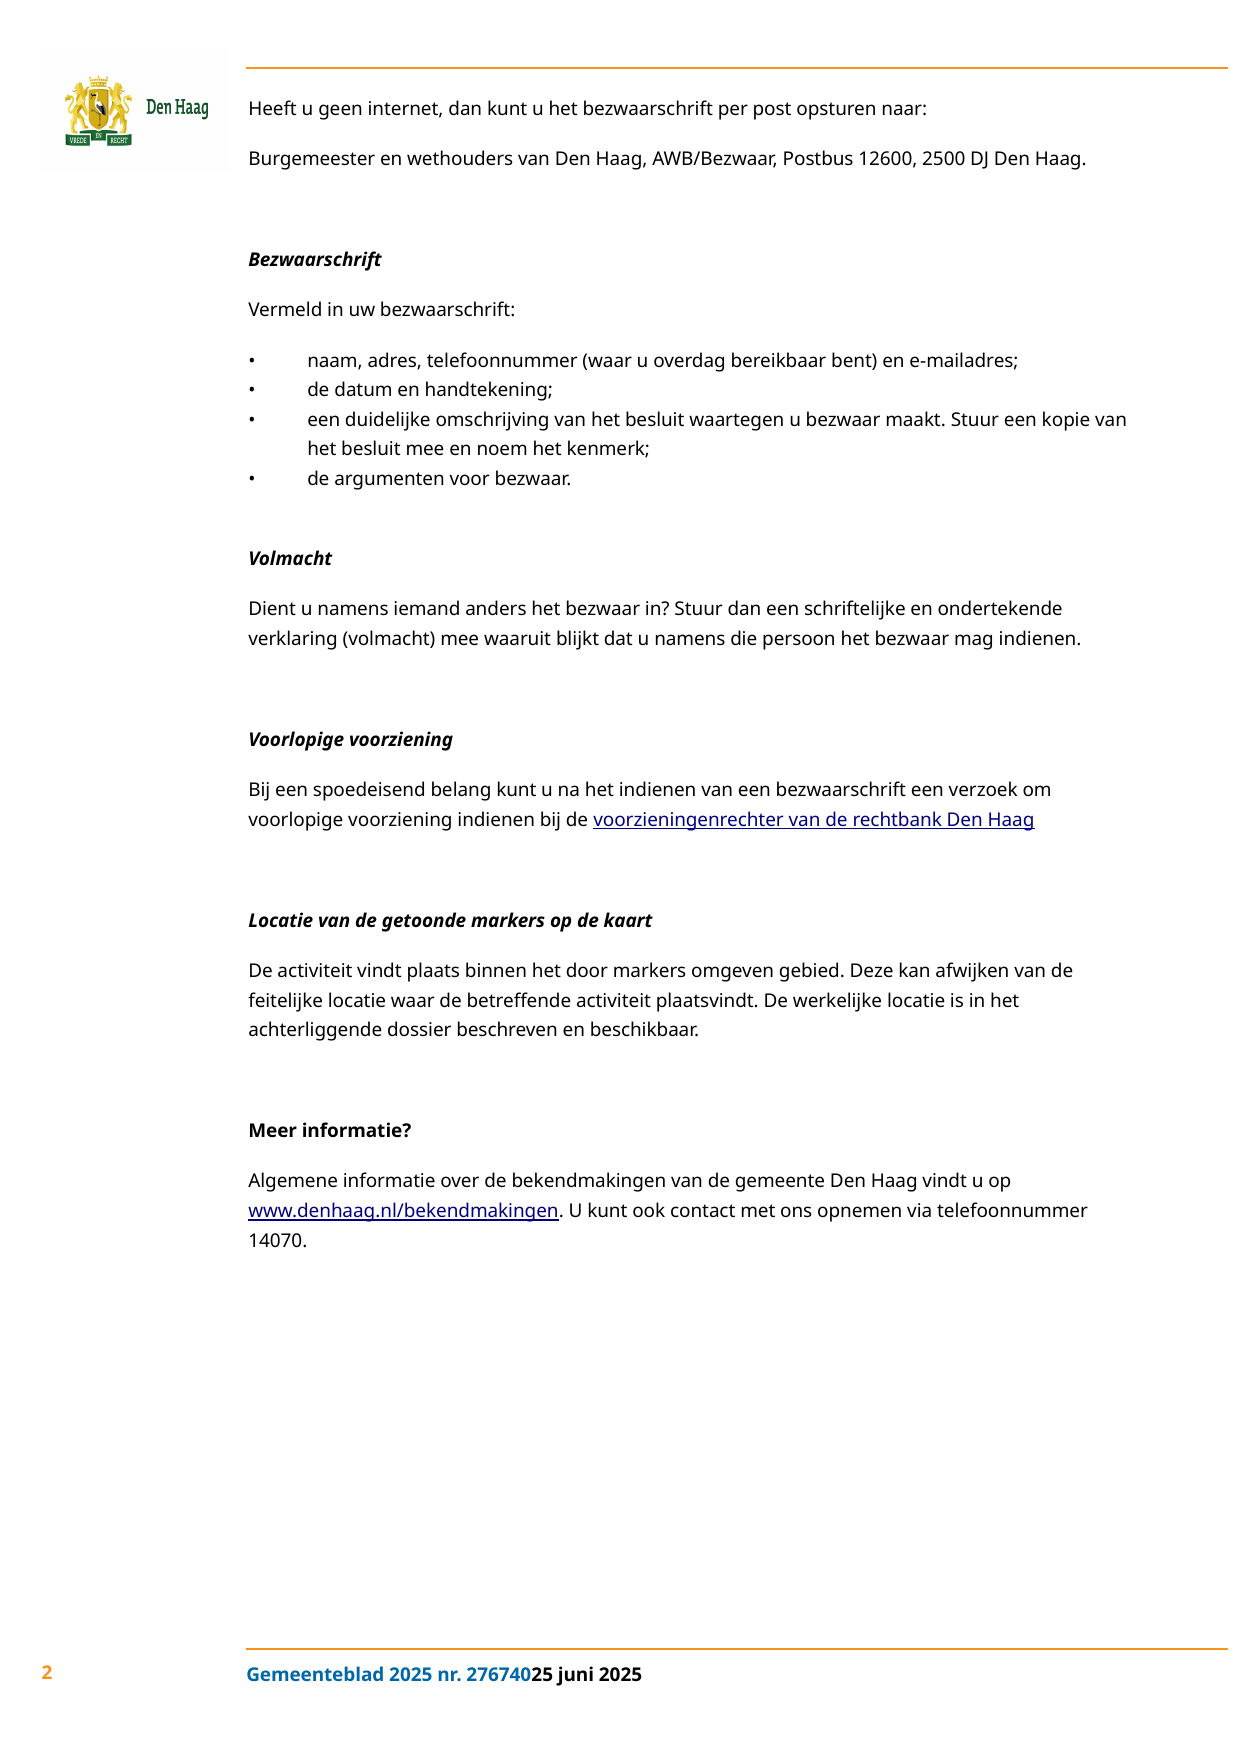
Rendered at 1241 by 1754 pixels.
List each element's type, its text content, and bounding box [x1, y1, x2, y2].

text Dient u namens iemand anders het bezwaar in? Stuur dan een schriftelijke en ondertekende verklaring (volmacht) mee waaruit blijkt dat u namens die persoon het bezwaar mag indienen. [248, 596, 1152, 651]
text Voorlopige voorziening [248, 726, 1152, 752]
list een duidelijke omschrijving van het besluit waartegen u bezwaar maakt. Stuur een kopie van het besluit mee en noem het kenmerk; [248, 406, 1152, 461]
text Locatie van de getoonde markers op de kaart [248, 907, 1152, 933]
text De activiteit vindt plaats binnen het door markers omgeven gebied. Deze kan afwijken van de feitelijke locatie waar de betreffende activiteit plaatsvindt. De werkelijke locatie is in het achterliggende dossier beschreven en beschikbaar. [248, 957, 1152, 1042]
list de argumenten voor bezwaar. [248, 465, 1152, 491]
text Burgemeester en wethouders van Den Haag, AWB/Bezwaar, Postbus 12600, 2500 DJ Den Haag. [248, 145, 1152, 171]
list de datum en handtekening; [248, 376, 1152, 402]
text Bij een spoedeisend belang kunt u na het indienen van een bezwaarschrift een verzoek om voorlopige voorziening indienen bij de voorzieningenrechter van de rechtbank Den Haag [248, 776, 1152, 832]
text Meer informatie? [248, 1117, 1152, 1143]
text Volmacht [248, 545, 1152, 571]
picture [41, 47, 231, 172]
list naam, adres, telefoonnummer (waar u overdag bereikbaar bent) en e-mailadres; [248, 347, 1152, 373]
text Vermeld in uw bezwaarschrift: [248, 296, 1152, 322]
text Algemene informatie over de bekendmakingen van de gemeente Den Haag vindt u op www.denhaag.nl/bekendmakingen. U kunt ook contact met ons opnemen via telefoonnummer 14070. [248, 1168, 1152, 1253]
text Heeft u geen internet, dan kunt u het bezwaarschrift per post opsturen naar: [248, 95, 1152, 121]
text Bezwaarschrift [248, 246, 1152, 272]
